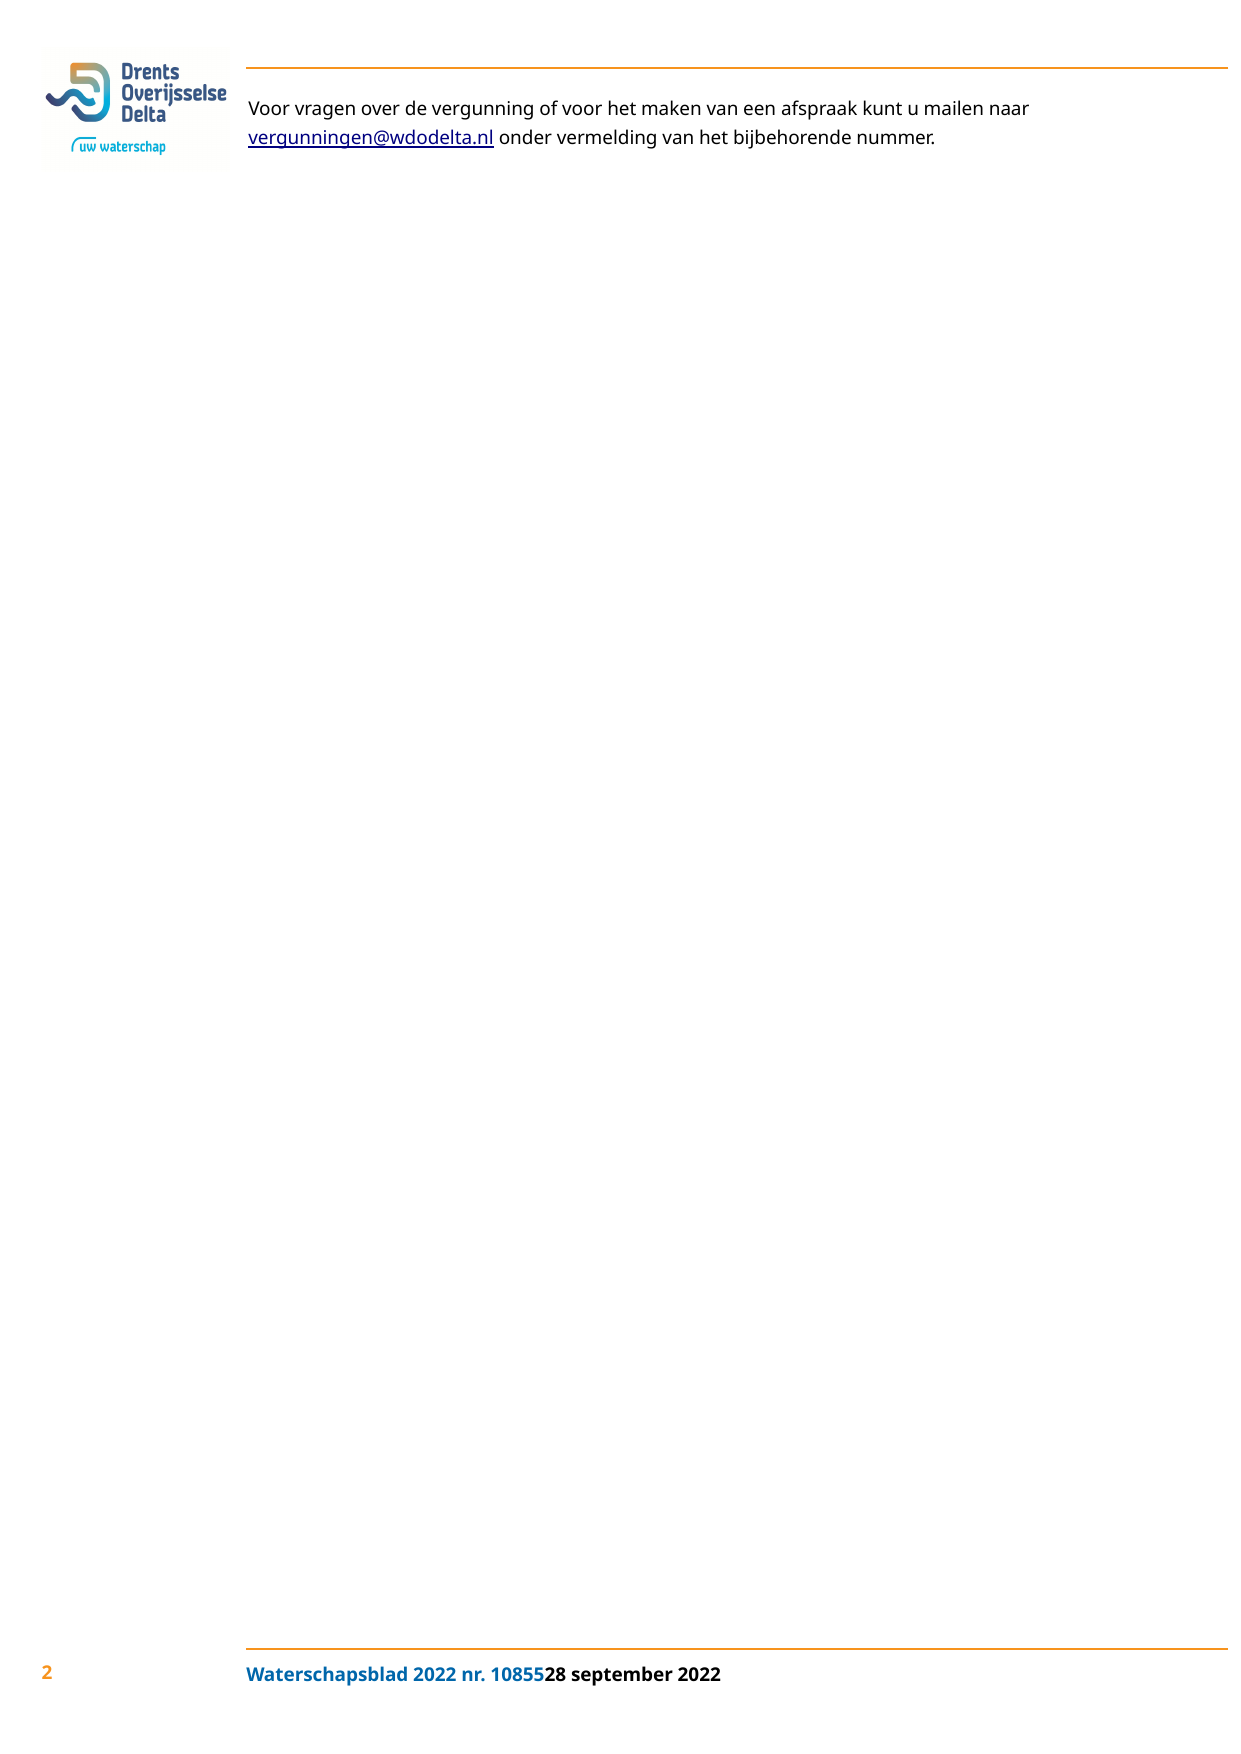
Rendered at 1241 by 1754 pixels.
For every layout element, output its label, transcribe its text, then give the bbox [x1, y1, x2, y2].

text Voor vragen over de vergunning of voor het maken van een afspraak kunt u mailen naar vergunningen@wdodelta.nl onder vermelding van het bijbehorende nummer. [248, 95, 1152, 150]
picture [41, 47, 231, 172]
